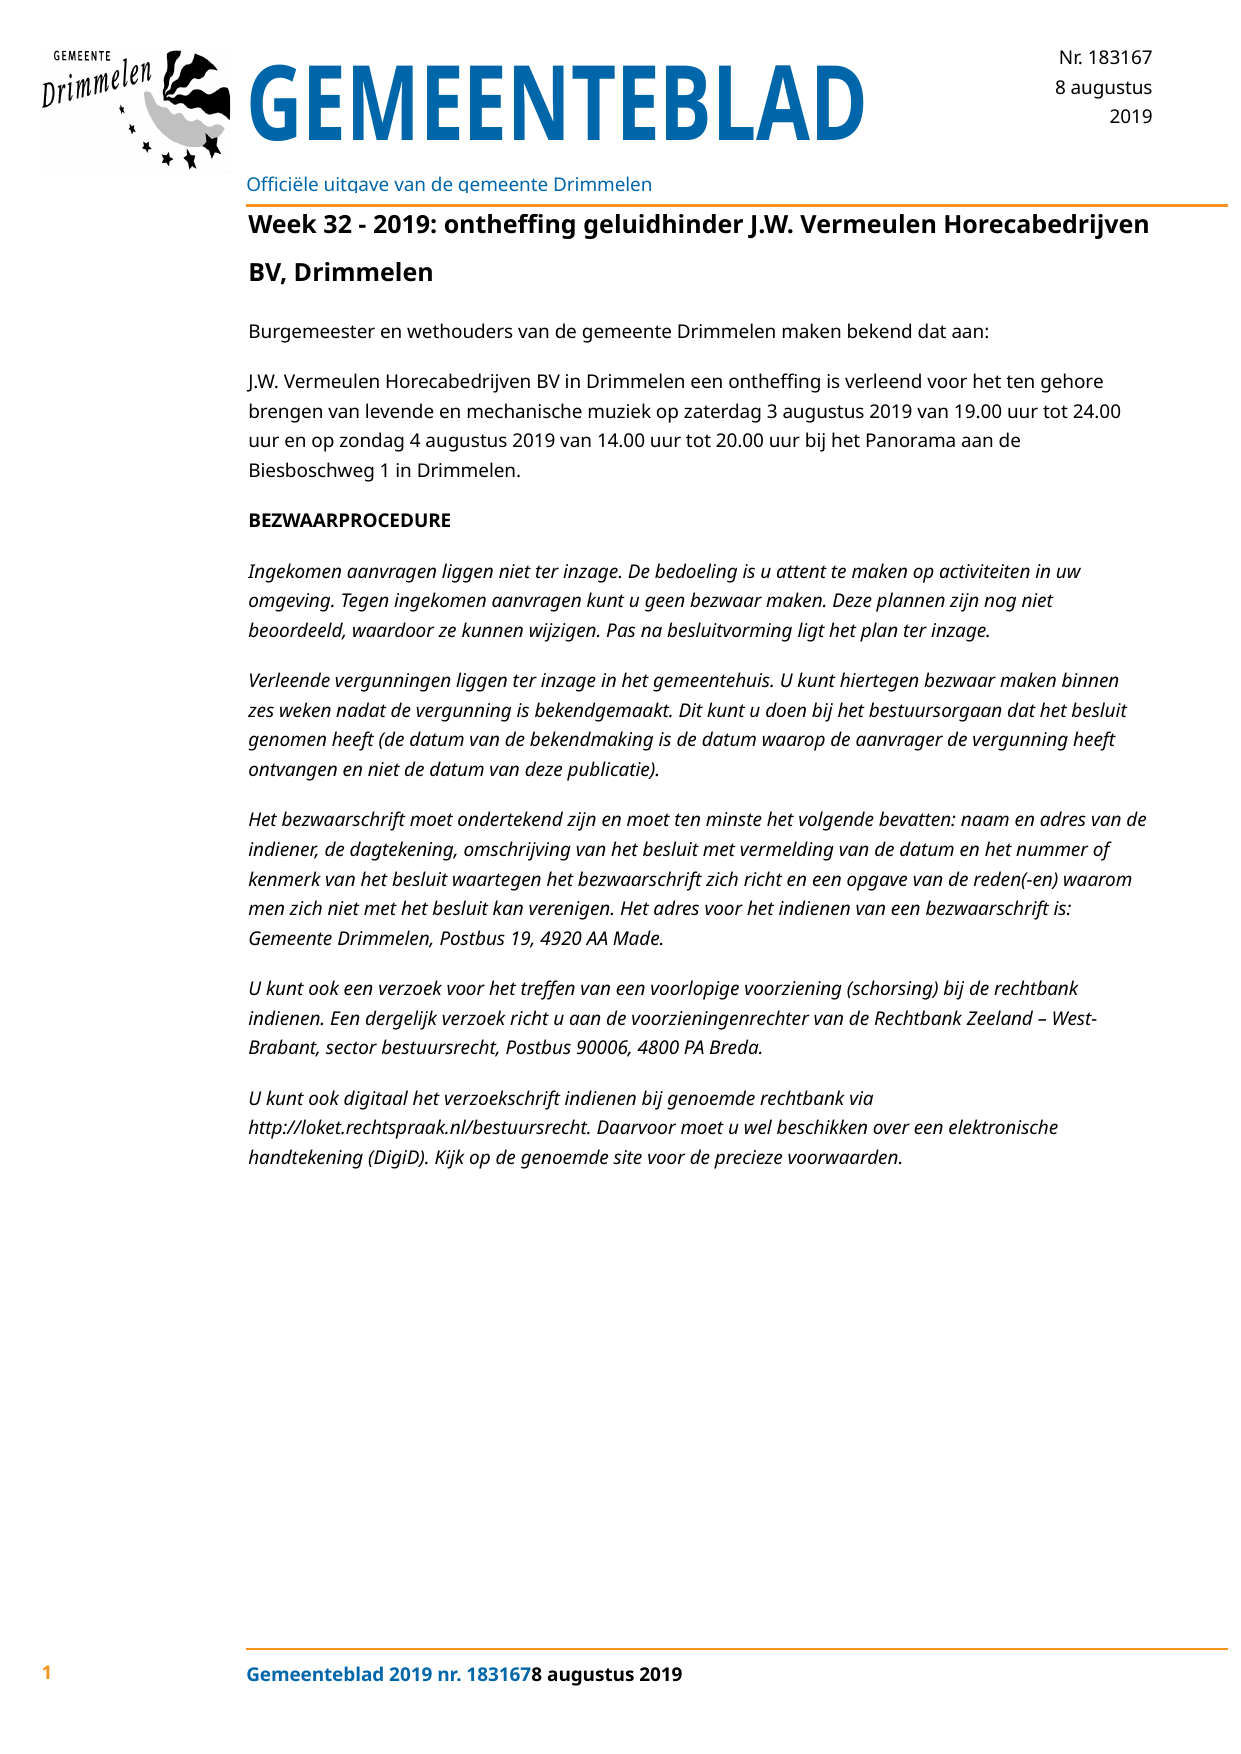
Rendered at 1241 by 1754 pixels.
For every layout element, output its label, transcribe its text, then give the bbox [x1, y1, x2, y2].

text U kunt ook een verzoek voor het treffen van een voorlopige voorziening (schorsing) bij de rechtbank indienen. Een dergelijk verzoek richt u aan de voorzieningenrechter van de Rechtbank Zeeland – West-Brabant, sector bestuursrecht, Postbus 90006, 4800 PA Breda. [248, 975, 1152, 1060]
text Burgemeester en wethouders van de gemeente Drimmelen maken bekend dat aan: [248, 318, 1152, 344]
text BEZWAARPROCEDURE [248, 507, 1152, 533]
text J.W. Vermeulen Horecabedrijven BV in Drimmelen een ontheffing is verleend voor het ten gehore brengen van levende en mechanische muziek op zaterdag 3 augustus 2019 van 19.00 uur tot 24.00 uur en op zondag 4 augustus 2019 van 14.00 uur tot 20.00 uur bij het Panorama aan de Biesboschweg 1 in Drimmelen. [248, 368, 1152, 483]
text Ingekomen aanvragen liggen niet ter inzage. De bedoeling is u attent te maken op activiteiten in uw omgeving. Tegen ingekomen aanvragen kunt u geen bezwaar maken. Deze plannen zijn nog niet beoordeeld, waardoor ze kunnen wijzigen. Pas na besluitvorming ligt het plan ter inzage. [248, 558, 1152, 643]
picture [41, 47, 231, 172]
text Week 32 - 2019: ontheffing geluidhinder J.W. Vermeulen Horecabedrijven BV, Drimmelen [248, 207, 1152, 288]
text Het bezwaarschrift moet ondertekend zijn en moet ten minste het volgende bevatten: naam en adres van de indiener, de dagtekening, omschrijving van het besluit met vermelding van de datum en het nummer of kenmerk van het besluit waartegen het bezwaarschrift zich richt en een opgave van de reden(-en) waarom men zich niet met het besluit kan verenigen. Het adres voor het indienen van een bezwaarschrift is: Gemeente Drimmelen, Postbus 19, 4920 AA Made. [248, 807, 1152, 951]
text U kunt ook digitaal het verzoekschrift indienen bij genoemde rechtbank via http://loket.rechtspraak.nl/bestuursrecht. Daarvoor moet u wel beschikken over een elektronische handtekening (DigiD). Kijk op de genoemde site voor de precieze voorwaarden. [248, 1085, 1152, 1170]
text Verleende vergunningen liggen ter inzage in het gemeentehuis. U kunt hiertegen bezwaar maken binnen zes weken nadat de vergunning is bekendgemaakt. Dit kunt u doen bij het bestuursorgaan dat het besluit genomen heeft (de datum van de bekendmaking is de datum waarop de aanvrager de vergunning heeft ontvangen en niet de datum van deze publicatie). [248, 667, 1152, 782]
